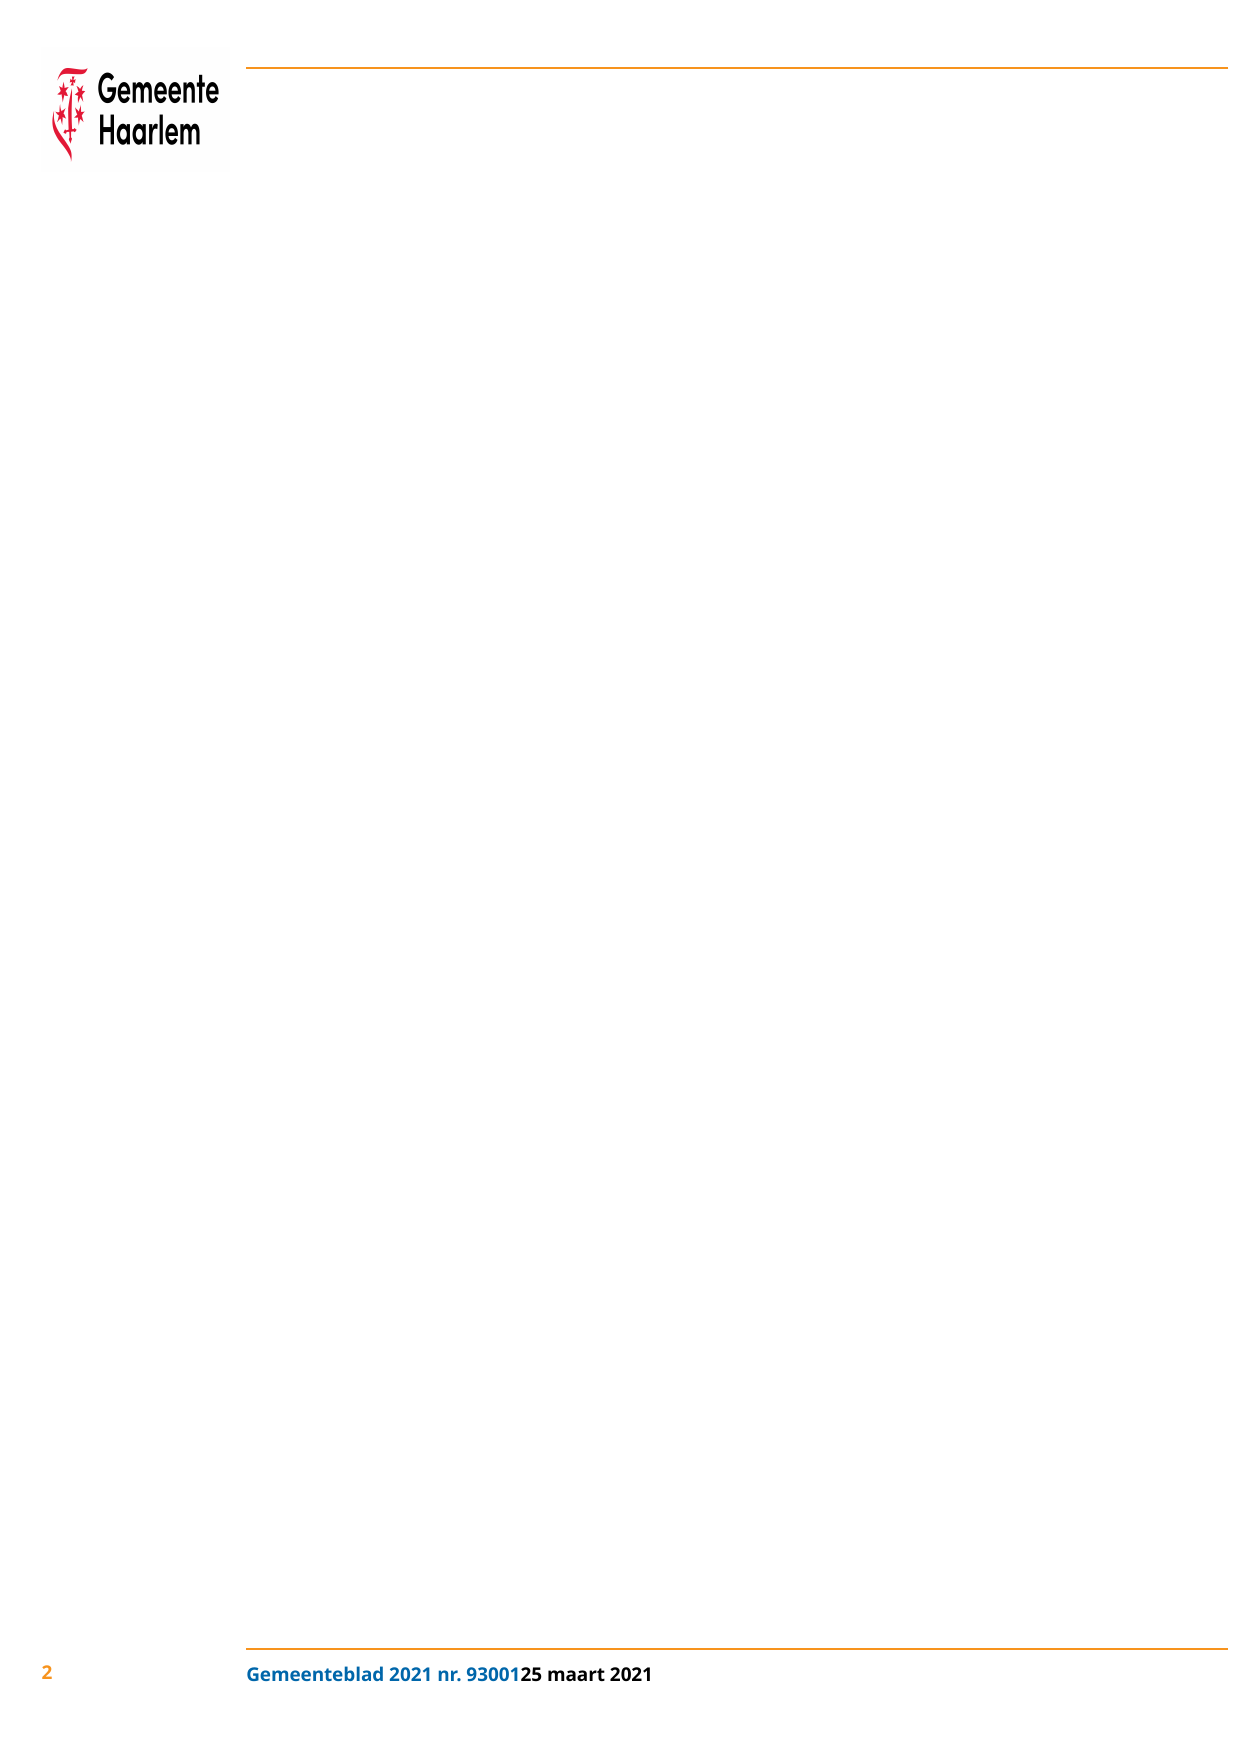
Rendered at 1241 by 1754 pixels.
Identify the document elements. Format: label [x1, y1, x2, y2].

picture [41, 47, 231, 172]
